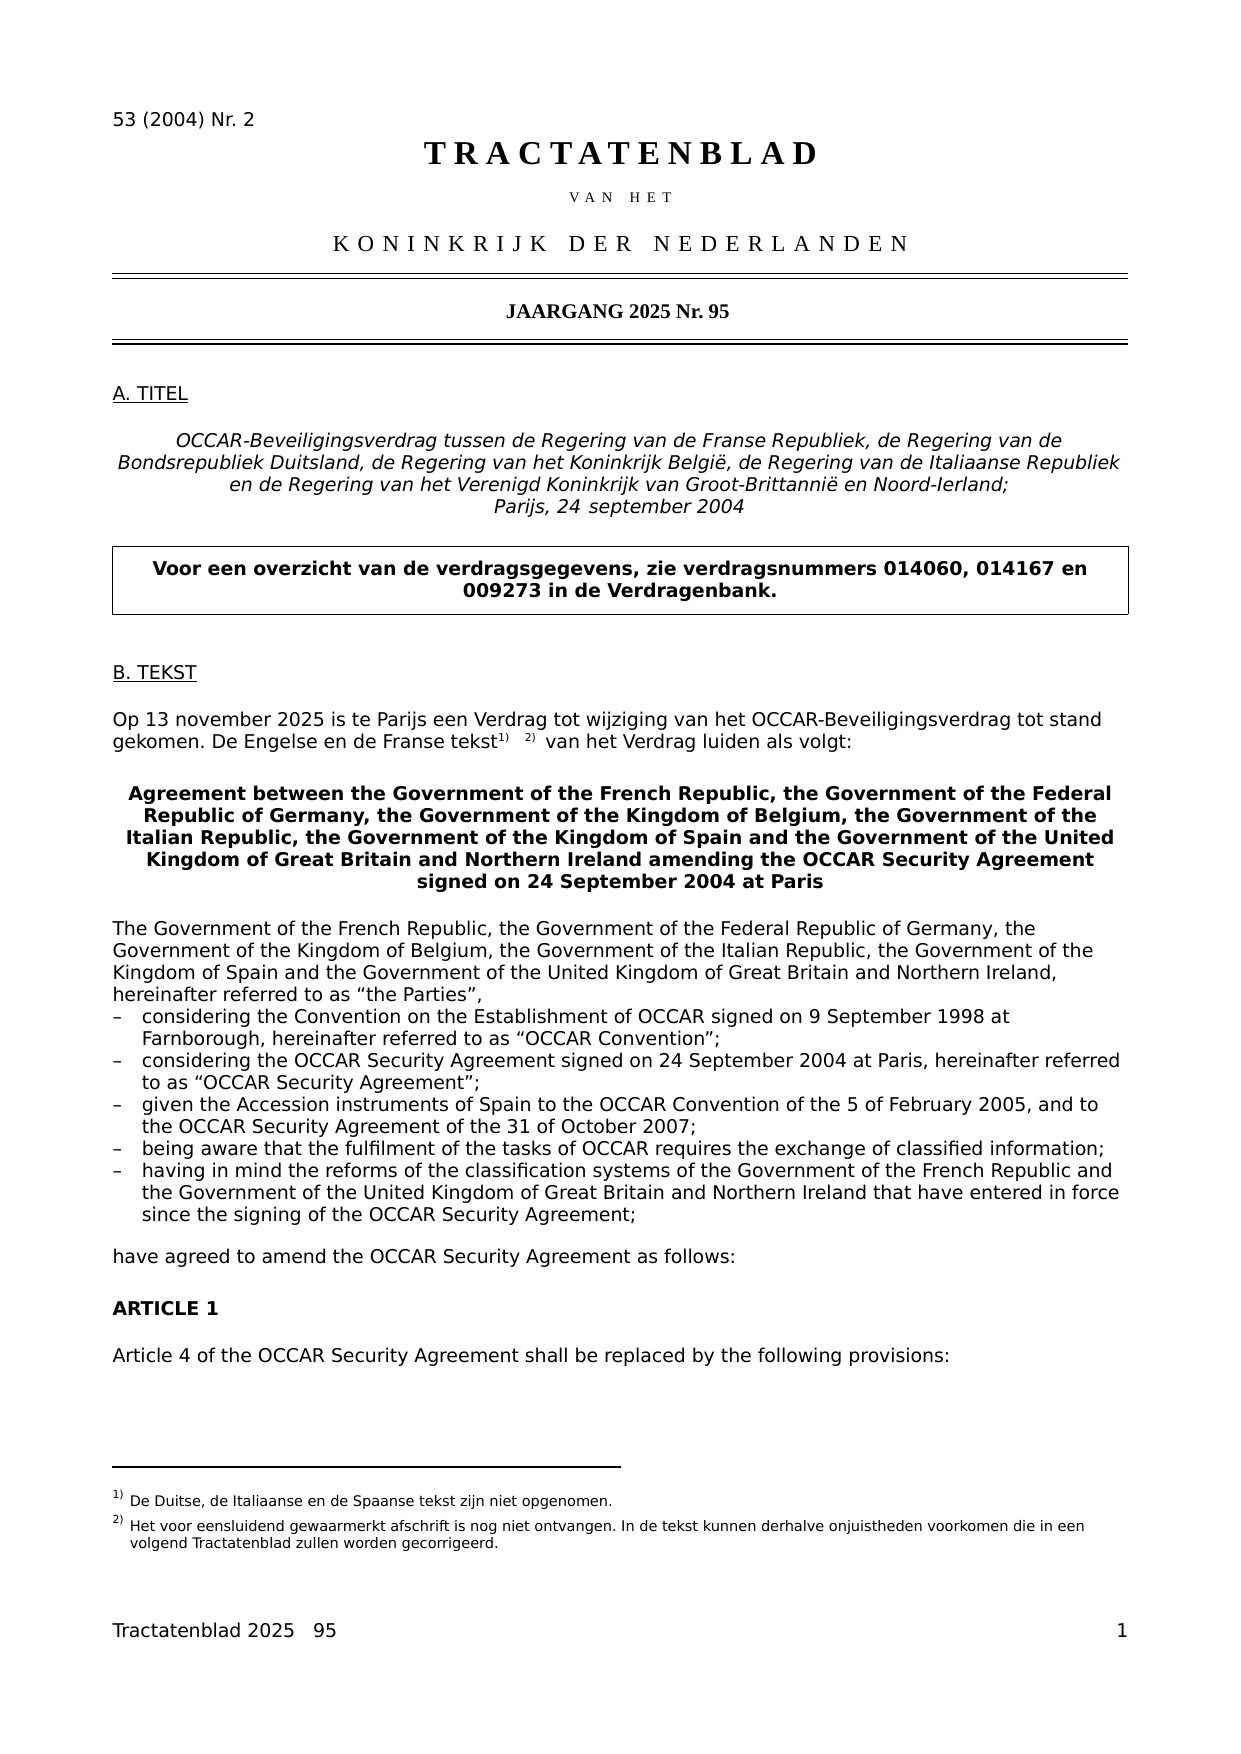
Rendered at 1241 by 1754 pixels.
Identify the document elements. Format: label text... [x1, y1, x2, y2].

text have agreed to amend the OCCAR Security Agreement as follows: [112, 1246, 1128, 1268]
text Article 4 of the OCCAR Security Agreement shall be replaced by the following provisions: [112, 1344, 1128, 1367]
text TRACTATENBLAD [112, 133, 1128, 172]
text De Duitse, de Italiaanse en de Spaanse tekst zijn niet opgenomen. [112, 1488, 1128, 1510]
text 53 (2004) Nr. 2 [112, 109, 1128, 131]
text OCCAR-Beveiligingsverdrag tussen de Regering van de Franse Republiek, de Regering van de Bondsrepubliek Duitsland, de Regering van het Koninkrijk België, de Regering van de Italiaanse Republiek en de Regering van het Verenigd Koninkrijk van Groot-Brittannië en Noord-Ierland; [112, 430, 1128, 496]
text – considering the OCCAR Security Agreement signed on 24 September 2004 at Paris, hereinafter referred to as “OCCAR Security Agreement”; [112, 1050, 1128, 1094]
text VAN HET [112, 189, 1128, 206]
text – having in mind the reforms of the classification systems of the Government of the French Republic and the Government of the United Kingdom of Great Britain and Northern Ireland that have entered in force since the signing of the OCCAR Security Agreement; [112, 1160, 1128, 1226]
text Het voor eensluidend gewaarmerkt afschrift is nog niet ontvangen. In de tekst kunnen derhalve onjuistheden voorkomen die in een volgend Tractatenblad zullen worden gecorrigeerd. [112, 1513, 1128, 1552]
subtitle A. TITEL [112, 383, 1128, 405]
text Parijs, 24 september 2004 [112, 496, 1128, 518]
text KONINKRIJK DER NEDERLANDEN [112, 229, 1128, 256]
text – given the Accession instruments of Spain to the OCCAR Convention of the 5 of February 2005, and to the OCCAR Security Agreement of the 31 of October 2007; [112, 1094, 1128, 1138]
subtitle ARTICLE 1 [112, 1298, 1128, 1319]
text The Government of the French Republic, the Government of the Federal Republic of Germany, the Government of the Kingdom of Belgium, the Government of the Italian Republic, the Government of the Kingdom of Spain and the Government of the United Kingdom of Great Britain and Northern Ireland, hereinafter referred to as “the Parties”, [112, 918, 1128, 1006]
text JAARGANG 2025 Nr. 95 [112, 299, 1128, 323]
text – considering the Convention on the Establishment of OCCAR signed on 9 September 1998 at Farnborough, hereinafter referred to as “OCCAR Convention”; [112, 1006, 1128, 1050]
text – being aware that the fulfilment of the tasks of OCCAR requires the exchange of classified information; [112, 1138, 1128, 1160]
subtitle Agreement between the Government of the French Republic, the Government of the Federal Republic of Germany, the Government of the Kingdom of Belgium, the Government of the Italian Republic, the Government of the Kingdom of Spain and the Government of the United Kingdom of Great Britain and Northern Ireland amending the OCCAR Security Agreement signed on 24 September 2004 at Paris [112, 783, 1128, 893]
text Op 13 november 2025 is te Parijs een Verdrag tot wijziging van het OCCAR-Beveiligingsverdrag tot stand gekomen. De Engelse en de Franse tekst van het Verdrag luiden als volgt: [112, 709, 1128, 753]
subtitle B. TEKST [112, 662, 1128, 684]
